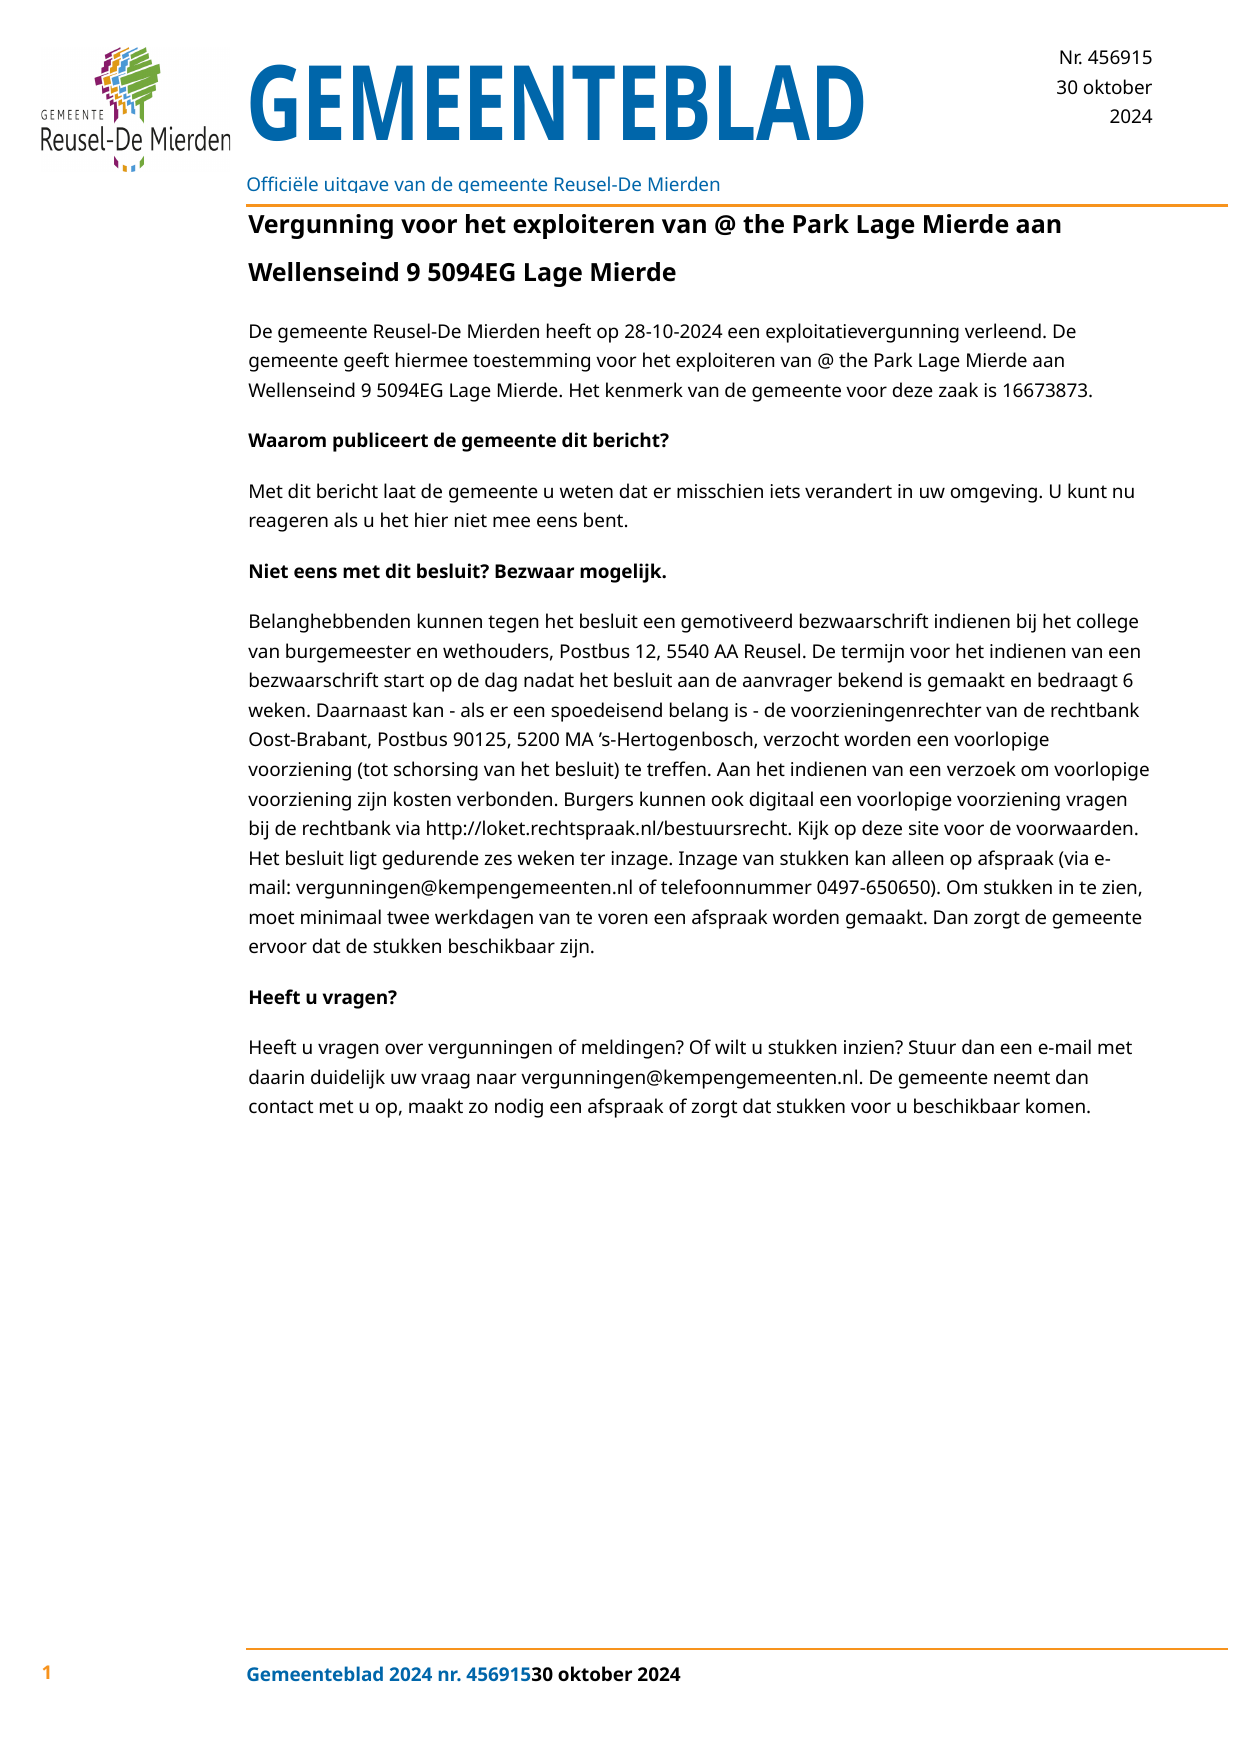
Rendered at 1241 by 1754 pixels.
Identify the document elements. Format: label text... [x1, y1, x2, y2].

text Heeft u vragen over vergunningen of meldingen? Of wilt u stukken inzien? Stuur dan een e-mail met daarin duidelijk uw vraag naar vergunningen@kempengemeenten.nl. De gemeente neemt dan contact met u op, maakt zo nodig een afspraak of zorgt dat stukken voor u beschikbaar komen. [248, 1034, 1152, 1119]
text Niet eens met dit besluit? Bezwaar mogelijk. [248, 558, 1152, 584]
text Waarom publiceert de gemeente dit bericht? [248, 427, 1152, 453]
text Heeft u vragen? [248, 984, 1152, 1010]
text Vergunning voor het exploiteren van @ the Park Lage Mierde aan Wellenseind 9 5094EG Lage Mierde [248, 207, 1152, 288]
text Met dit bericht laat de gemeente u weten dat er misschien iets verandert in uw omgeving. U kunt nu reageren als u het hier niet mee eens bent. [248, 478, 1152, 533]
picture [41, 47, 231, 172]
text Belanghebbenden kunnen tegen het besluit een gemotiveerd bezwaarschrift indienen bij het college van burgemeester en wethouders, Postbus 12, 5540 AA Reusel. De termijn voor het indienen van een bezwaarschrift start op de dag nadat het besluit aan de aanvrager bekend is gemaakt en bedraagt 6 weken. Daarnaast kan - als er een spoedeisend belang is - de voorzieningenrechter van de rechtbank Oost-Brabant, Postbus 90125, 5200 MA ’s-Hertogenbosch, verzocht worden een voorlopige voorziening (tot schorsing van het besluit) te treffen. Aan het indienen van een verzoek om voorlopige voorziening zijn kosten verbonden. Burgers kunnen ook digitaal een voorlopige voorziening vragen bij de rechtbank via http://loket.rechtspraak.nl/bestuursrecht. Kijk op deze site voor de voorwaarden. Het besluit ligt gedurende zes weken ter inzage. Inzage van stukken kan alleen op afspraak (via e-mail: vergunningen@kempengemeenten.nl of telefoonnummer 0497-650650). Om stukken in te zien, moet minimaal twee werkdagen van te voren een afspraak worden gemaakt. Dan zorgt de gemeente ervoor dat de stukken beschikbaar zijn. [248, 608, 1152, 959]
text De gemeente Reusel-De Mierden heeft op 28-10-2024 een exploitatievergunning verleend. De gemeente geeft hiermee toestemming voor het exploiteren van @ the Park Lage Mierde aan Wellenseind 9 5094EG Lage Mierde. Het kenmerk van de gemeente voor deze zaak is 16673873. [248, 318, 1152, 403]
